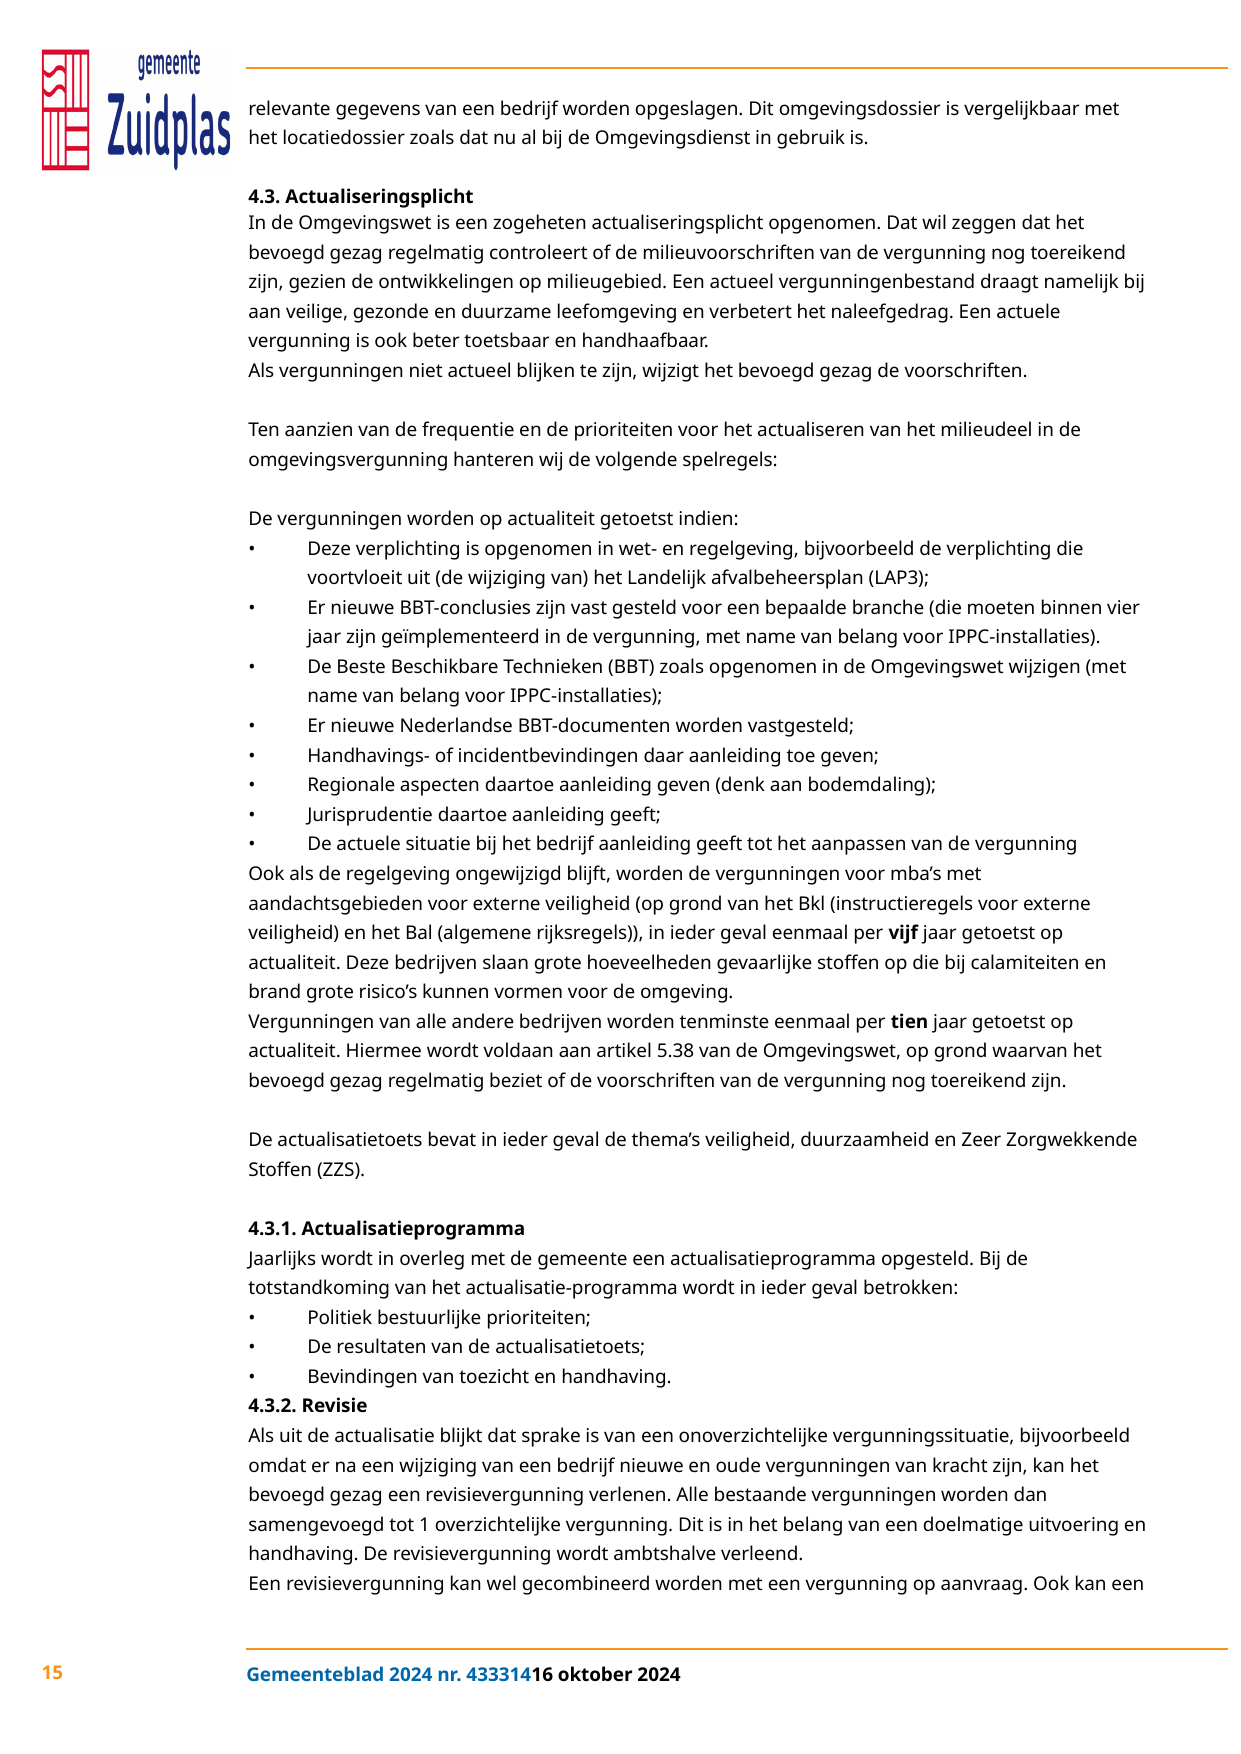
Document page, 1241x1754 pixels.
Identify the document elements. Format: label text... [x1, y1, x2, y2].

text In de Omgevingswet is een zogeheten actualiseringsplicht opgenomen. Dat wil zeggen dat het bevoegd gezag regelmatig controleert of de milieuvoorschriften van de vergunning nog toereikend zijn, gezien de ontwikkelingen op milieugebied. Een actueel vergunningenbestand draagt namelijk bij aan veilige, gezonde en duurzame leefomgeving en verbetert het naleefgedrag. Een actuele vergunning is ook beter toetsbaar en handhaafbaar. [248, 209, 1152, 353]
text Vergunningen van alle andere bedrijven worden tenminste eenmaal per tien jaar getoetst op actualiteit. Hiermee wordt voldaan aan artikel 5.38 van de Omgevingswet, op grond waarvan het bevoegd gezag regelmatig beziet of de voorschriften van de vergunning nog toereikend zijn. [248, 1008, 1152, 1093]
text De vergunningen worden op actualiteit getoetst indien: [248, 505, 1152, 531]
list De resultaten van de actualisatietoets; [248, 1333, 1152, 1359]
text Als vergunningen niet actueel blijken te zijn, wijzigt het bevoegd gezag de voorschriften. [248, 357, 1152, 383]
list De actuele situatie bij het bedrijf aanleiding geeft tot het aanpassen van de vergunning [248, 831, 1152, 856]
text Als uit de actualisatie blijkt dat sprake is van een onoverzichtelijke vergunningssituatie, bijvoorbeeld omdat er na een wijziging van een bedrijf nieuwe en oude vergunningen van kracht zijn, kan het bevoegd gezag een revisievergunning verlenen. Alle bestaande vergunningen worden dan samengevoegd tot 1 overzichtelijke vergunning. Dit is in het belang van een doelmatige uitvoering en handhaving. De revisievergunning wordt ambtshalve verleend. [248, 1422, 1152, 1566]
text De actualisatietoets bevat in ieder geval de thema’s veiligheid, duurzaamheid en Zeer Zorgwekkende Stoffen (ZZS). [248, 1126, 1152, 1182]
text 4.3. Actualiseringsplicht [248, 183, 1152, 209]
list Bevindingen van toezicht en handhaving. [248, 1363, 1152, 1389]
text 4.3.1. Actualisatieprogramma [248, 1215, 1152, 1241]
list Politiek bestuurlijke prioriteiten; [248, 1304, 1152, 1329]
list Handhavings- of incidentbevindingen daar aanleiding toe geven; [248, 742, 1152, 767]
list De Beste Beschikbare Technieken (BBT) zoals opgenomen in de Omgevingswet wijzigen (met name van belang voor IPPC-installaties); [248, 653, 1152, 708]
text relevante gegevens van een bedrijf worden opgeslagen. Dit omgevingsdossier is vergelijkbaar met het locatiedossier zoals dat nu al bij de Omgevingsdienst in gebruik is. [248, 95, 1152, 150]
list Regionale aspecten daartoe aanleiding geven (denk aan bodemdaling); [248, 771, 1152, 797]
text 4.3.2. Revisie [248, 1393, 1152, 1418]
text Ten aanzien van de frequentie en de prioriteiten voor het actualiseren van het milieudeel in de omgevingsvergunning hanteren wij de volgende spelregels: [248, 416, 1152, 472]
text Ook als de regelgeving ongewijzigd blijft, worden de vergunningen voor mba’s met aandachtsgebieden voor externe veiligheid (op grond van het Bkl (instructieregels voor externe veiligheid) en het Bal (algemene rijksregels)), in ieder geval eenmaal per vijf jaar getoetst op actualiteit. Deze bedrijven slaan grote hoeveelheden gevaarlijke stoffen op die bij calamiteiten en brand grote risico’s kunnen vormen voor de omgeving. [248, 860, 1152, 1004]
list Er nieuwe BBT-conclusies zijn vast gesteld voor een bepaalde branche (die moeten binnen vier jaar zijn geïmplementeerd in de vergunning, met name van belang voor IPPC-installaties). [248, 594, 1152, 649]
list Er nieuwe Nederlandse BBT-documenten worden vastgesteld; [248, 712, 1152, 738]
list Jurisprudentie daartoe aanleiding geeft; [248, 801, 1152, 827]
list Deze verplichting is opgenomen in wet- en regelgeving, bijvoorbeeld de verplichting die voortvloeit uit (de wijziging van) het Landelijk afvalbeheersplan (LAP3); [248, 535, 1152, 590]
text Jaarlijks wordt in overleg met de gemeente een actualisatieprogramma opgesteld. Bij de totstandkoming van het actualisatie-programma wordt in ieder geval betrokken: [248, 1245, 1152, 1300]
picture [41, 47, 231, 172]
text Een revisievergunning kan wel gecombineerd worden met een vergunning op aanvraag. Ook kan een [248, 1570, 1152, 1596]
